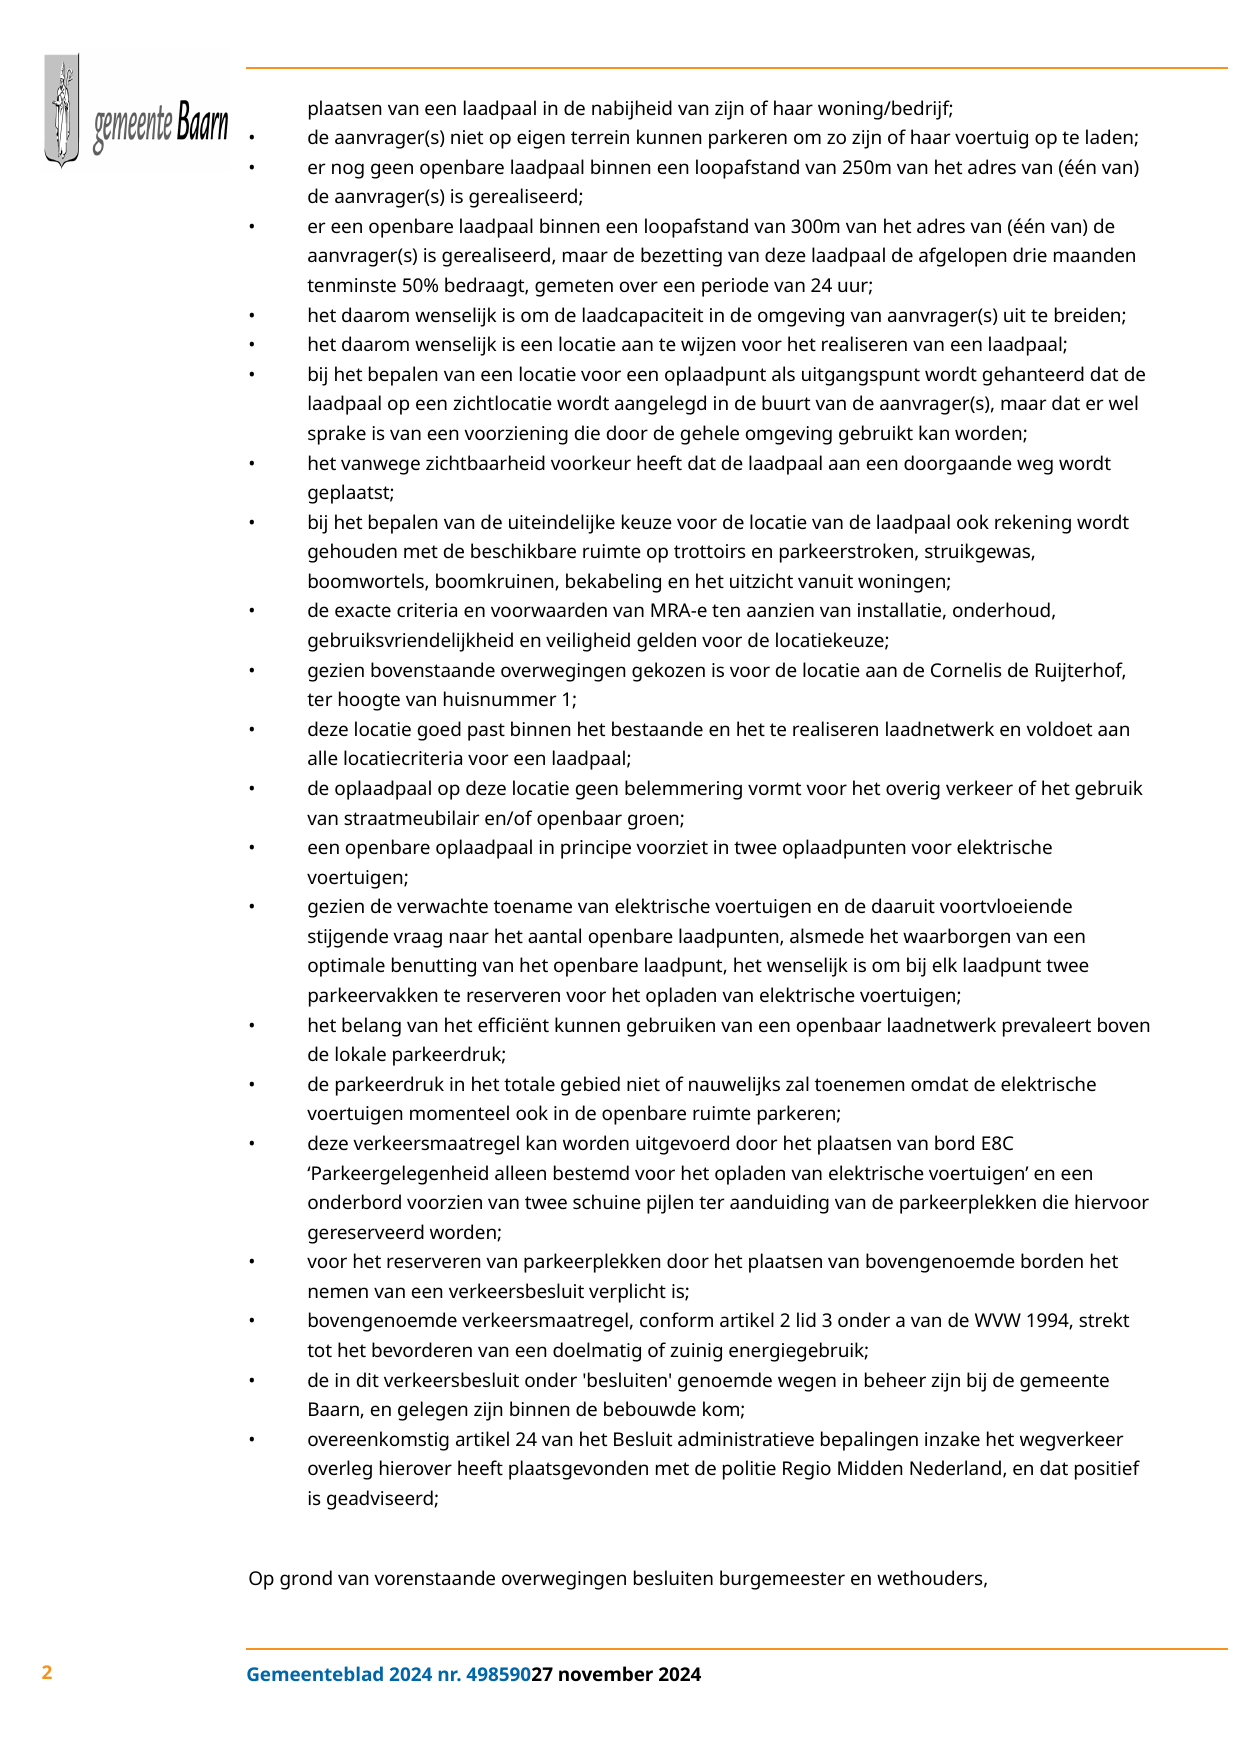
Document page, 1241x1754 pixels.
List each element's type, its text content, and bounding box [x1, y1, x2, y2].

list deze verkeersmaatregel kan worden uitgevoerd door het plaatsen van bord E8C ‘Parkeergelegenheid alleen bestemd voor het opladen van elektrische voertuigen’ en een onderbord voorzien van twee schuine pijlen ter aanduiding van de parkeerplekken die hiervoor gereserveerd worden; [248, 1130, 1152, 1245]
list het vanwege zichtbaarheid voorkeur heeft dat de laadpaal aan een doorgaande weg wordt geplaatst; [248, 450, 1152, 505]
list het belang van het efficiënt kunnen gebruiken van een openbaar laadnetwerk prevaleert boven de lokale parkeerdruk; [248, 1012, 1152, 1067]
list bovengenoemde verkeersmaatregel, conform artikel 2 lid 3 onder a van de WVW 1994, strekt tot het bevorderen van een doelmatig of zuinig energiegebruik; [248, 1308, 1152, 1363]
list overeenkomstig artikel 24 van het Besluit administratieve bepalingen inzake het wegverkeer overleg hierover heeft plaatsgevonden met de politie Regio Midden Nederland, en dat positief is geadviseerd; [248, 1426, 1152, 1511]
list deze locatie goed past binnen het bestaande en het te realiseren laadnetwerk en voldoet aan alle locatiecriteria voor een laadpaal; [248, 716, 1152, 771]
list het daarom wenselijk is een locatie aan te wijzen voor het realiseren van een laadpaal; [248, 331, 1152, 357]
list bij het bepalen van de uiteindelijke keuze voor de locatie van de laadpaal ook rekening wordt gehouden met de beschikbare ruimte op trottoirs en parkeerstroken, struikgewas, boomwortels, boomkruinen, bekabeling en het uitzicht vanuit woningen; [248, 509, 1152, 594]
picture [41, 47, 231, 172]
list gezien de verwachte toename van elektrische voertuigen en de daaruit voortvloeiende stijgende vraag naar het aantal openbare laadpunten, alsmede het waarborgen van een optimale benutting van het openbare laadpunt, het wenselijk is om bij elk laadpunt twee parkeervakken te reserveren voor het opladen van elektrische voertuigen; [248, 893, 1152, 1008]
list plaatsen van een laadpaal in de nabijheid van zijn of haar woning/bedrijf; [248, 95, 1152, 121]
text Op grond van vorenstaande overwegingen besluiten burgemeester en wethouders, [248, 1565, 1152, 1591]
list er nog geen openbare laadpaal binnen een loopafstand van 250m van het adres van (één van) de aanvrager(s) is gerealiseerd; [248, 154, 1152, 209]
list voor het reserveren van parkeerplekken door het plaatsen van bovengenoemde borden het nemen van een verkeersbesluit verplicht is; [248, 1248, 1152, 1304]
list de in dit verkeersbesluit onder 'besluiten' genoemde wegen in beheer zijn bij de gemeente Baarn, en gelegen zijn binnen de bebouwde kom; [248, 1367, 1152, 1422]
list de parkeerdruk in het totale gebied niet of nauwelijks zal toenemen omdat de elektrische voertuigen momenteel ook in de openbare ruimte parkeren; [248, 1071, 1152, 1126]
list bij het bepalen van een locatie voor een oplaadpunt als uitgangspunt wordt gehanteerd dat de laadpaal op een zichtlocatie wordt aangelegd in de buurt van de aanvrager(s), maar dat er wel sprake is van een voorziening die door de gehele omgeving gebruikt kan worden; [248, 361, 1152, 446]
list de exacte criteria en voorwaarden van MRA-e ten aanzien van installatie, onderhoud, gebruiksvriendelijkheid en veiligheid gelden voor de locatiekeuze; [248, 598, 1152, 653]
list gezien bovenstaande overwegingen gekozen is voor de locatie aan de Cornelis de Ruijterhof, ter hoogte van huisnummer 1; [248, 657, 1152, 712]
list een openbare oplaadpaal in principe voorziet in twee oplaadpunten voor elektrische voertuigen; [248, 834, 1152, 890]
list het daarom wenselijk is om de laadcapaciteit in de omgeving van aanvrager(s) uit te breiden; [248, 302, 1152, 328]
list er een openbare laadpaal binnen een loopafstand van 300m van het adres van (één van) de aanvrager(s) is gerealiseerd, maar de bezetting van deze laadpaal de afgelopen drie maanden tenminste 50% bedraagt, gemeten over een periode van 24 uur; [248, 213, 1152, 298]
list de oplaadpaal op deze locatie geen belemmering vormt voor het overig verkeer of het gebruik van straatmeubilair en/of openbaar groen; [248, 775, 1152, 831]
list de aanvrager(s) niet op eigen terrein kunnen parkeren om zo zijn of haar voertuig op te laden; [248, 124, 1152, 150]
